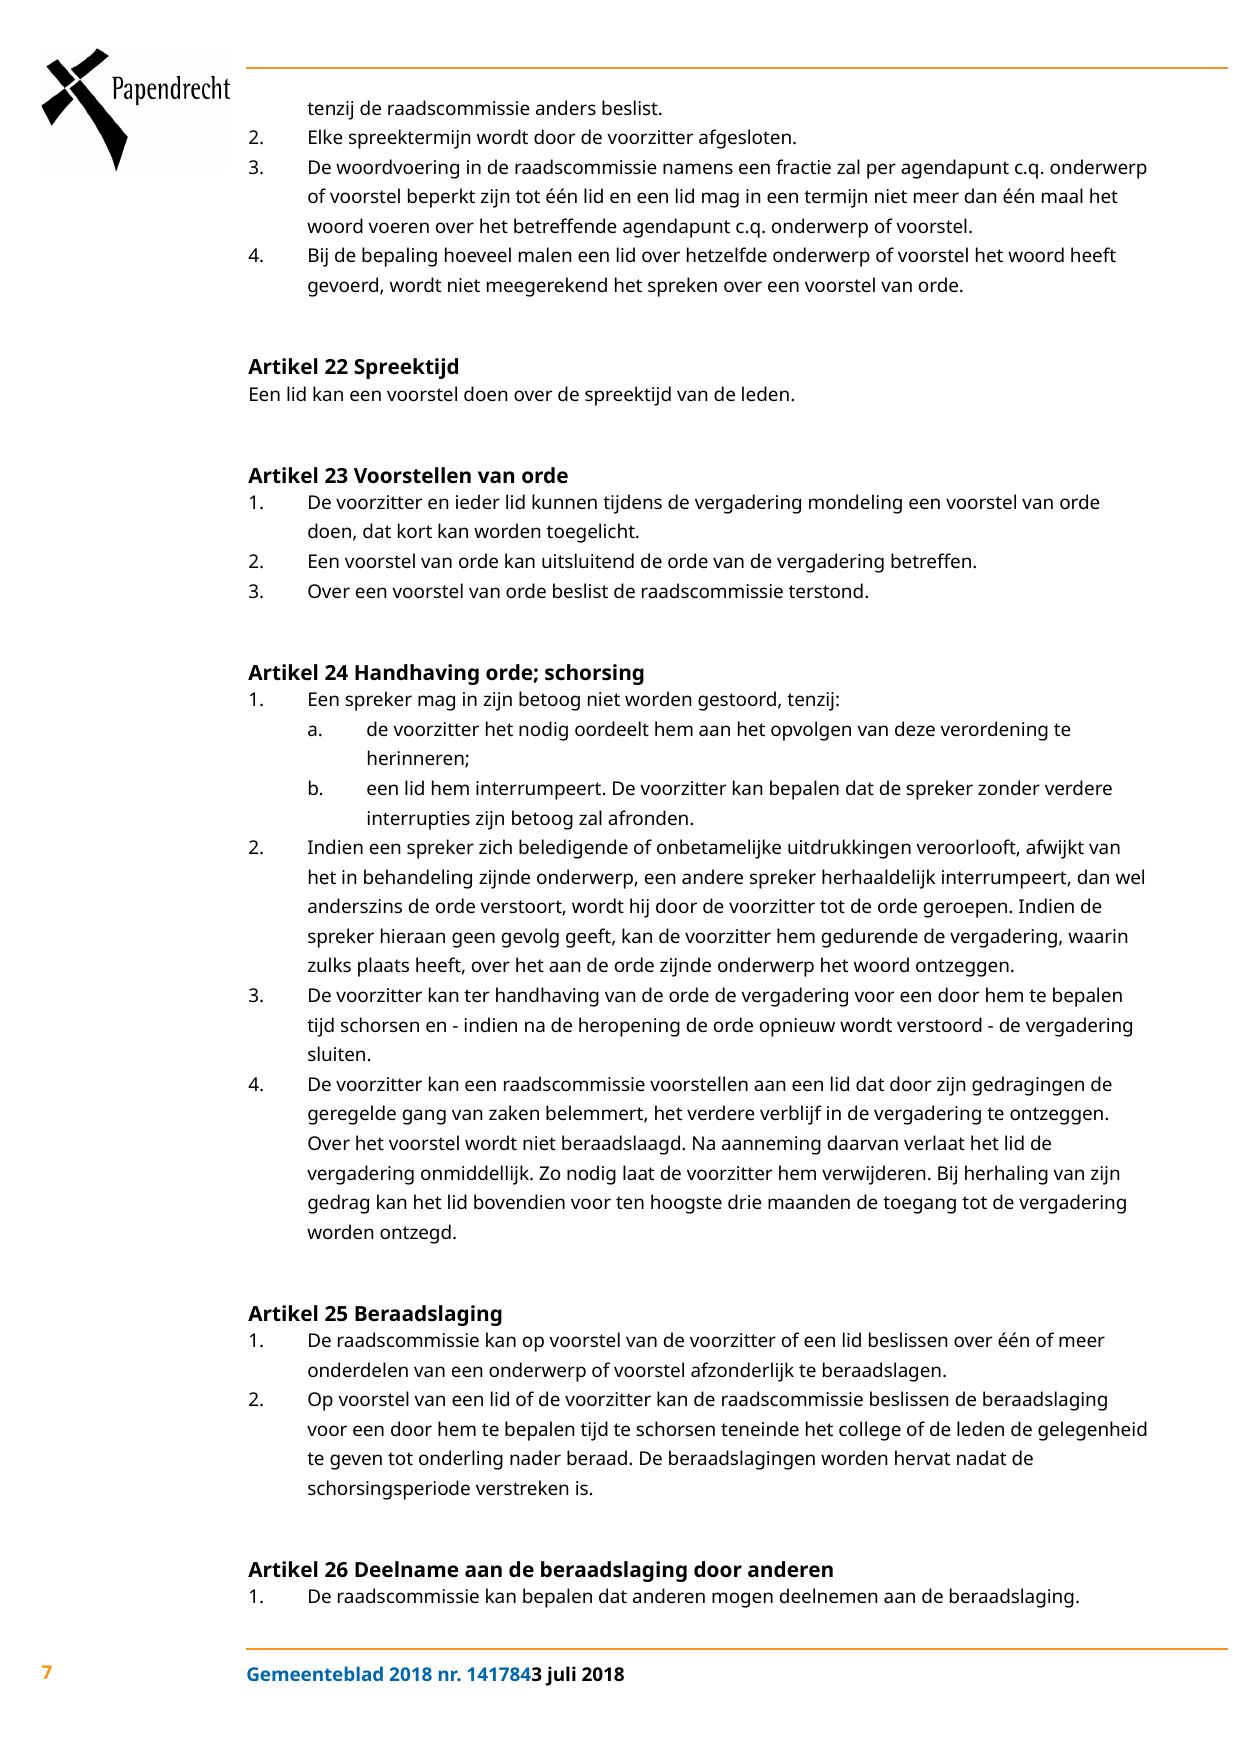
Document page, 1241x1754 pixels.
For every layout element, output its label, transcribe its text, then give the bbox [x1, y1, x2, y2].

text Artikel 23 Voorstellen van orde [248, 461, 1152, 489]
text Artikel 22 Spreektijd [248, 352, 1152, 381]
list Een voorstel van orde kan uitsluitend de orde van de vergadering betreffen. [248, 548, 1152, 574]
list Bij de bepaling hoeveel malen een lid over hetzelfde onderwerp of voorstel het woord heeft gevoerd, wordt niet meegerekend het spreken over een voorstel van orde. [248, 243, 1152, 298]
list Indien een spreker zich beledigende of onbetamelijke uitdrukkingen veroorlooft, afwijkt van het in behandeling zijnde onderwerp, een andere spreker herhaaldelijk interrumpeert, dan wel anderszins de orde verstoort, wordt hij door de voorzitter tot de orde geroepen. Indien de spreker hieraan geen gevolg geeft, kan de voorzitter hem gedurende de vergadering, waarin zulks plaats heeft, over het aan de orde zijnde onderwerp het woord ontzeggen. [248, 834, 1152, 978]
text Artikel 24 Handhaving orde; schorsing [248, 658, 1152, 686]
text Artikel 26 Deelname aan de beraadslaging door anderen [248, 1555, 1152, 1584]
picture [41, 47, 231, 172]
list tenzij de raadscommissie anders beslist. [248, 95, 1152, 121]
list De raadscommissie kan op voorstel van de voorzitter of een lid beslissen over één of meer onderdelen van een onderwerp of voorstel afzonderlijk te beraadslagen. [248, 1327, 1152, 1383]
list Elke spreektermijn wordt door de voorzitter afgesloten. [248, 124, 1152, 150]
list Over een voorstel van orde beslist de raadscommissie terstond. [248, 578, 1152, 604]
list een lid hem interrumpeert. De voorzitter kan bepalen dat de spreker zonder verdere interrupties zijn betoog zal afronden. [307, 775, 1152, 830]
list De voorzitter kan ter handhaving van de orde de vergadering voor een door hem te bepalen tijd schorsen en - indien na de heropening de orde opnieuw wordt verstoord - de vergadering sluiten. [248, 982, 1152, 1067]
list De woordvoering in de raadscommissie namens een fractie zal per agendapunt c.q. onderwerp of voorstel beperkt zijn tot één lid en een lid mag in een termijn niet meer dan één maal het woord voeren over het betreffende agendapunt c.q. onderwerp of voorstel. [248, 154, 1152, 239]
list De voorzitter en ieder lid kunnen tijdens de vergadering mondeling een voorstel van orde doen, dat kort kan worden toegelicht. [248, 489, 1152, 544]
text Een lid kan een voorstel doen over de spreektijd van de leden. [248, 381, 1152, 406]
list Op voorstel van een lid of de voorzitter kan de raadscommissie beslissen de beraadslaging voor een door hem te bepalen tijd te schorsen teneinde het college of de leden de gelegenheid te geven tot onderling nader beraad. De beraadslagingen worden hervat nadat de schorsingsperiode verstreken is. [248, 1386, 1152, 1501]
text Artikel 25 Beraadslaging [248, 1299, 1152, 1327]
list De raadscommissie kan bepalen dat anderen mogen deelnemen aan de beraadslaging. [248, 1584, 1152, 1609]
list Een spreker mag in zijn betoog niet worden gestoord, tenzij: [248, 686, 1152, 712]
list de voorzitter het nodig oordeelt hem aan het opvolgen van deze verordening te herinneren; [307, 716, 1152, 771]
list De voorzitter kan een raadscommissie voorstellen aan een lid dat door zijn gedragingen de geregelde gang van zaken belemmert, het verdere verblijf in de vergadering te ontzeggen. Over het voorstel wordt niet beraadslaagd. Na aanneming daarvan verlaat het lid de vergadering onmiddellijk. Zo nodig laat de voorzitter hem verwijderen. Bij herhaling van zijn gedrag kan het lid bovendien voor ten hoogste drie maanden de toegang tot de vergadering worden ontzegd. [248, 1071, 1152, 1244]
